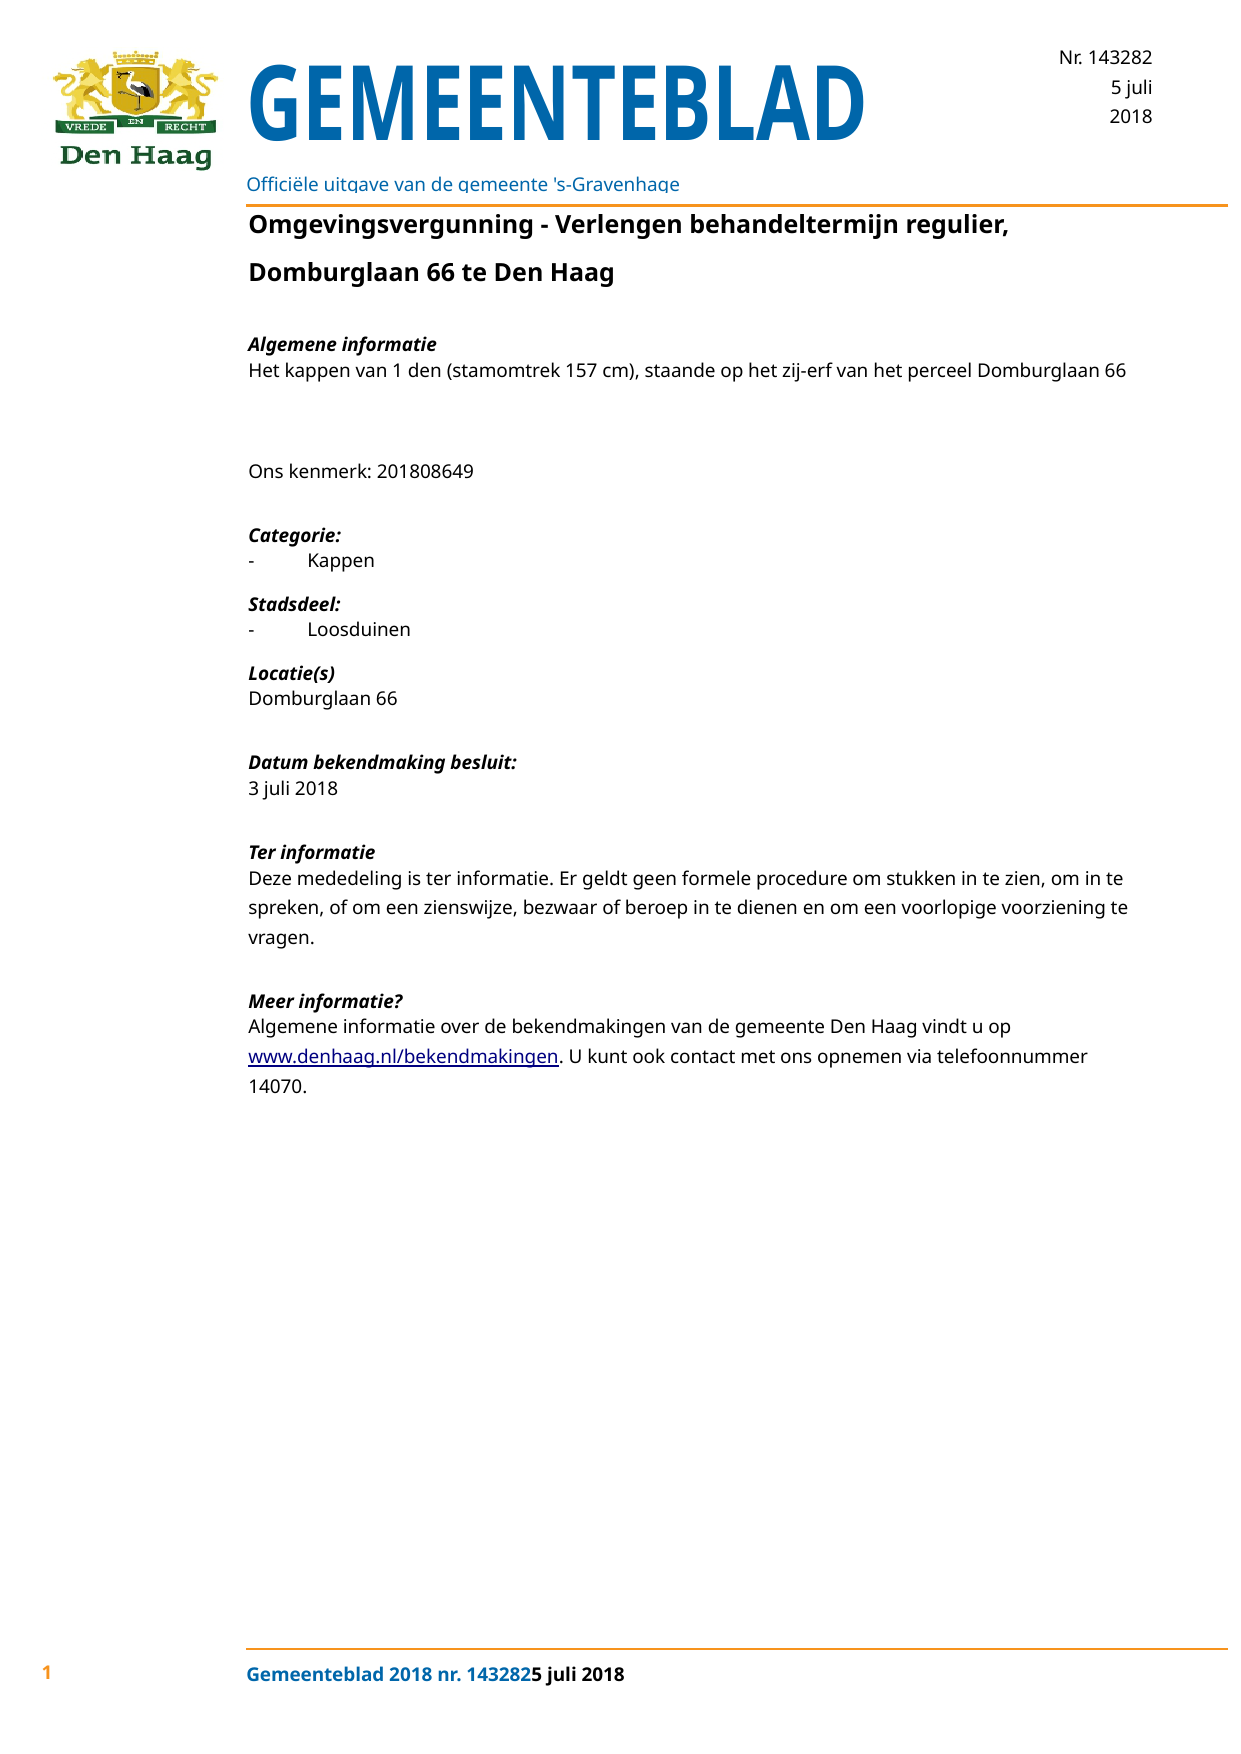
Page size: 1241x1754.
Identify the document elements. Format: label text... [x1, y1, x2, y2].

text Stadsdeel: [248, 591, 1152, 617]
picture [41, 47, 231, 172]
text Datum bekendmaking besluit: [248, 749, 1152, 775]
text Deze mededeling is ter informatie. Er geldt geen formele procedure om stukken in te zien, om in te spreken, of om een zienswijze, bezwaar of beroep in te dienen en om een voorlopige voorziening te vragen. [248, 865, 1152, 950]
list Loosduinen [248, 617, 1152, 642]
text Ons kenmerk: 201808649 [248, 458, 1152, 484]
text Omgevingsvergunning - Verlengen behandeltermijn regulier, Domburglaan 66 te Den Haag [248, 207, 1152, 288]
text Algemene informatie [248, 331, 1152, 357]
text Locatie(s) [248, 660, 1152, 685]
text Algemene informatie over de bekendmakingen van de gemeente Den Haag vindt u op www.denhaag.nl/bekendmakingen. U kunt ook contact met ons opnemen via telefoonnummer 14070. [248, 1014, 1152, 1098]
text Ter informatie [248, 839, 1152, 865]
text Het kappen van 1 den (stamomtrek 157 cm), staande op het zij-erf van het perceel Domburglaan 66 [248, 357, 1152, 383]
text Meer informatie? [248, 988, 1152, 1014]
text Categorie: [248, 522, 1152, 548]
list Kappen [248, 548, 1152, 573]
text Domburglaan 66 [248, 685, 1152, 711]
text 3 juli 2018 [248, 775, 1152, 801]
